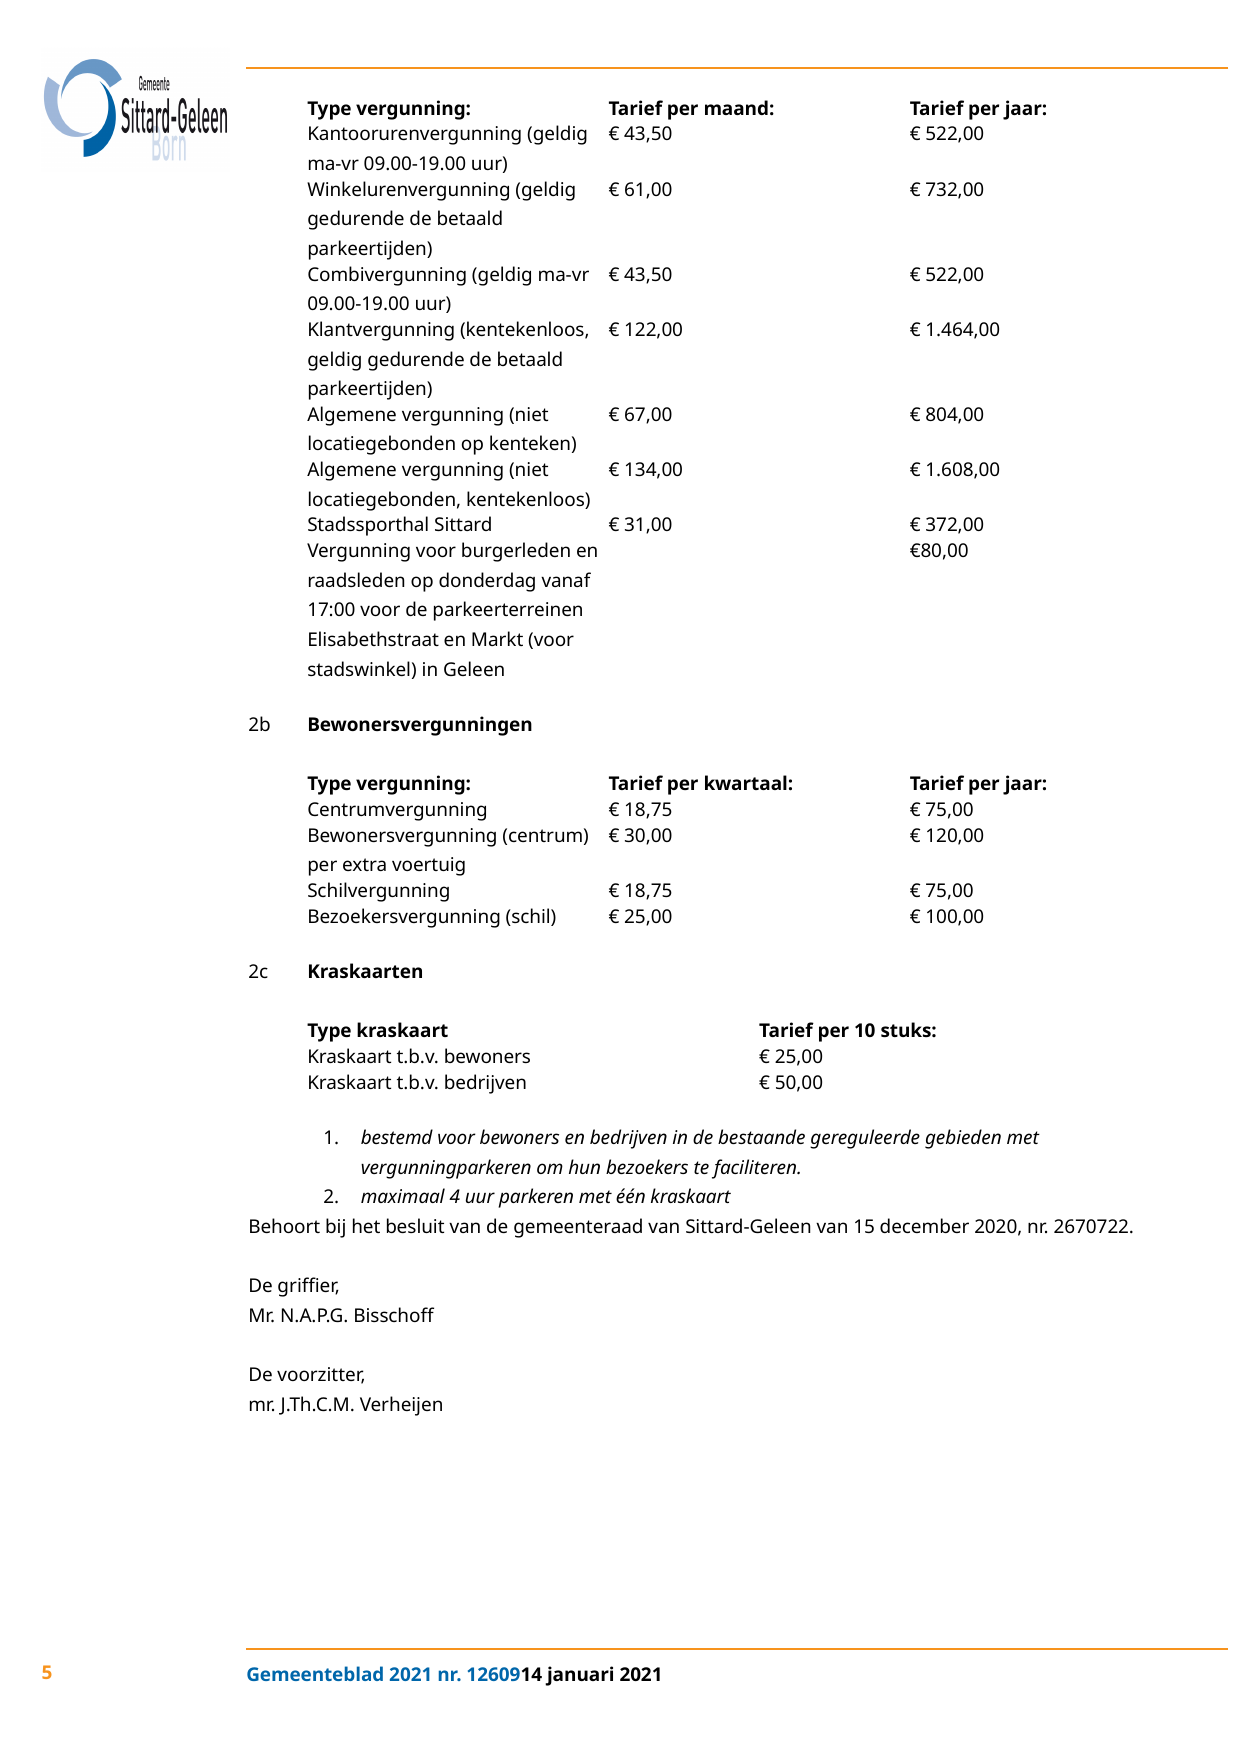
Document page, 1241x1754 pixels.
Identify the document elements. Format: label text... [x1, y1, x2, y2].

table_cell € 43,50 [608, 261, 909, 316]
table_cell Kantoorurenvergunning (geldig ma-vr 09.00-19.00 uur) [307, 121, 608, 176]
table_cell € 31,00 [608, 512, 909, 537]
table_cell Stadssporthal Sittard [307, 512, 608, 537]
table_cell Bewonersvergunning (centrum) per extra voertuig [307, 822, 608, 877]
table_cell € 522,00 [910, 261, 1211, 316]
table_cell € 522,00 [910, 121, 1211, 176]
table_cell € 372,00 [910, 512, 1211, 537]
table_cell € 61,00 [608, 176, 909, 261]
table_header Tarief per 10 stuks: [759, 1018, 1211, 1043]
table_cell € 1.464,00 [910, 316, 1211, 401]
text De griffier, [248, 1272, 1152, 1298]
table_header Tarief per jaar: [910, 95, 1211, 121]
table_cell Bezoekersvergunning (schil) [307, 903, 608, 929]
list maximaal 4 uur parkeren met één kraskaart [323, 1184, 1152, 1209]
table_cell € 100,00 [910, 903, 1211, 929]
table_cell Combivergunning (geldig ma-vr 09.00-19.00 uur) [307, 261, 608, 316]
table_cell Kraskaart t.b.v. bedrijven [307, 1069, 759, 1095]
text Mr. N.A.P.G. Bisschoff [248, 1302, 1152, 1328]
list bestemd voor bewoners en bedrijven in de bestaande gereguleerde gebieden met vergunningparkeren om hun bezoekers te faciliteren. [323, 1124, 1152, 1180]
table_cell € 50,00 [759, 1069, 1211, 1095]
table_header Type kraskaart [307, 1018, 759, 1043]
table_cell € 25,00 [759, 1043, 1211, 1069]
table_cell €80,00 [910, 538, 1211, 681]
table_cell € 43,50 [608, 121, 909, 176]
text mr. J.Th.C.M. Verheijen [248, 1391, 1152, 1416]
text De voorzitter, [248, 1361, 1152, 1387]
table_cell € 18,75 [608, 877, 909, 903]
table_cell € 30,00 [608, 822, 909, 877]
picture [41, 47, 231, 172]
table_cell Algemene vergunning (niet locatiegebonden, kentekenloos) [307, 456, 608, 512]
table_header Type vergunning: [307, 770, 608, 796]
list Kraskaarten [248, 958, 1152, 984]
table_cell € 732,00 [910, 176, 1211, 261]
table_cell € 75,00 [910, 877, 1211, 903]
table_cell € 75,00 [910, 796, 1211, 822]
table_cell € 120,00 [910, 822, 1211, 877]
text Behoort bij het besluit van de gemeenteraad van Sittard-Geleen van 15 december 2020, nr. 2670722. [248, 1213, 1152, 1239]
table_cell Klantvergunning (kentekenloos, geldig gedurende de betaald parkeertijden) [307, 316, 608, 401]
table_cell € 122,00 [608, 316, 909, 401]
table_header Tarief per kwartaal: [608, 770, 909, 796]
table_header Tarief per maand: [608, 95, 909, 121]
table_header Type vergunning: [307, 95, 608, 121]
table_cell € 25,00 [608, 903, 909, 929]
table_cell Centrumvergunning [307, 796, 608, 822]
table_cell Kraskaart t.b.v. bewoners [307, 1043, 759, 1069]
table_cell € 67,00 [608, 401, 909, 456]
table_header Tarief per jaar: [910, 770, 1211, 796]
table_cell € 134,00 [608, 456, 909, 512]
table_cell Algemene vergunning (niet locatiegebonden op kenteken) [307, 401, 608, 456]
table_cell Schilvergunning [307, 877, 608, 903]
table_cell € 1.608,00 [910, 456, 1211, 512]
table_cell € 804,00 [910, 401, 1211, 456]
list Bewonersvergunningen [248, 711, 1152, 737]
table_cell Winkelurenvergunning (geldig gedurende de betaald parkeertijden) [307, 176, 608, 261]
table_cell € 18,75 [608, 796, 909, 822]
table_cell [608, 538, 909, 681]
table_cell Vergunning voor burgerleden en raadsleden op donderdag vanaf 17:00 voor de parkeerterreinen Elisabethstraat en Markt (voor stadswinkel) in Geleen [307, 538, 608, 681]
